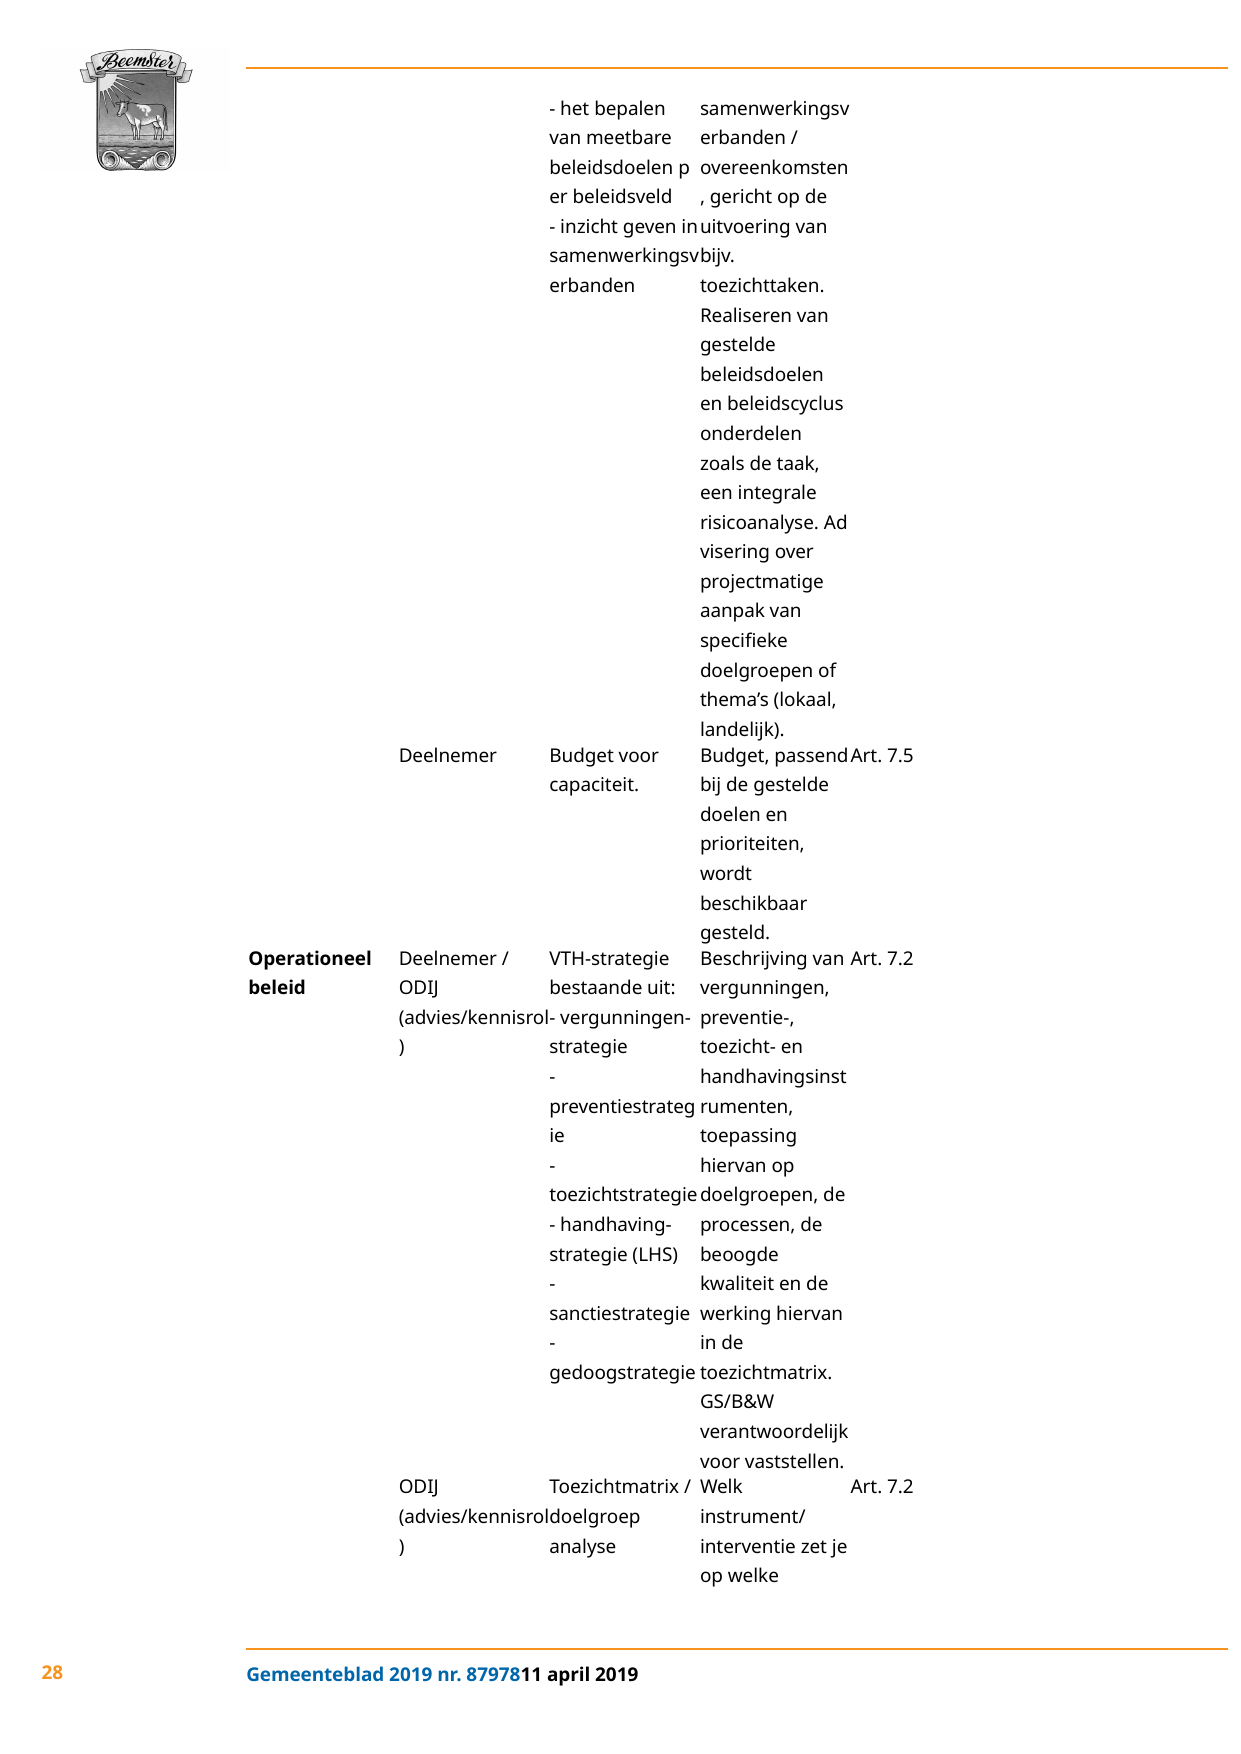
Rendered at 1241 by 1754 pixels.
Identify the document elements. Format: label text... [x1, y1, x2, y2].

table_cell Welk instrument/ interventie zet je op welke [700, 1474, 850, 1588]
table_cell Budget voor capaciteit. [549, 742, 700, 945]
table_cell - het bepalen van meetbare beleidsdoelen per beleidsveld - inzicht geven in samenwerkingsverbanden [549, 95, 700, 742]
table_cell Operationeel beleid [248, 945, 398, 1474]
table_cell Toezichtmatrix / doelgroep analyse [549, 1474, 700, 1588]
table_cell ODIJ (advies/kennisrol) [399, 1474, 549, 1588]
table_cell Art. 7.2 [850, 945, 1001, 1474]
table_cell VTH-strategie bestaande uit: - vergunningen-strategie - preventiestrategie - toezichtstrategie - handhaving-strategie (LHS) - sanctiestrategie - gedoogstrategie [549, 945, 700, 1474]
table_cell Deelnemer / ODIJ (advies/kennisrol) [399, 945, 549, 1474]
table_cell Beschrijving van vergunningen, preventie-, toezicht- en handhavingsinstrumenten, toepassing hiervan op doelgroepen, de processen, de beoogde kwaliteit en de werking hiervan in de toezichtmatrix. GS/B&W verantwoordelijk voor vaststellen. [700, 945, 850, 1474]
table_cell [399, 95, 549, 742]
table_cell samenwerkingsverbanden / overeenkomsten, gericht op de uitvoering van bijv. toezichttaken. Realiseren van gestelde beleidsdoelen en beleidscyclus onderdelen zoals de taak, een integrale risicoanalyse. Advisering over projectmatige aanpak van specifieke doelgroepen of thema’s (lokaal, landelijk). [700, 95, 850, 742]
table_cell Art. 7.2 [850, 1474, 1001, 1588]
table_cell Art. 7.5 [850, 742, 1001, 945]
table_cell [248, 95, 398, 742]
table_cell Budget, passend bij de gestelde doelen en prioriteiten, wordt beschikbaar gesteld. [700, 742, 850, 945]
table_cell [248, 742, 398, 945]
table_cell [248, 1474, 398, 1588]
picture [41, 47, 231, 172]
table_cell [850, 95, 1001, 742]
table_cell Deelnemer [399, 742, 549, 945]
